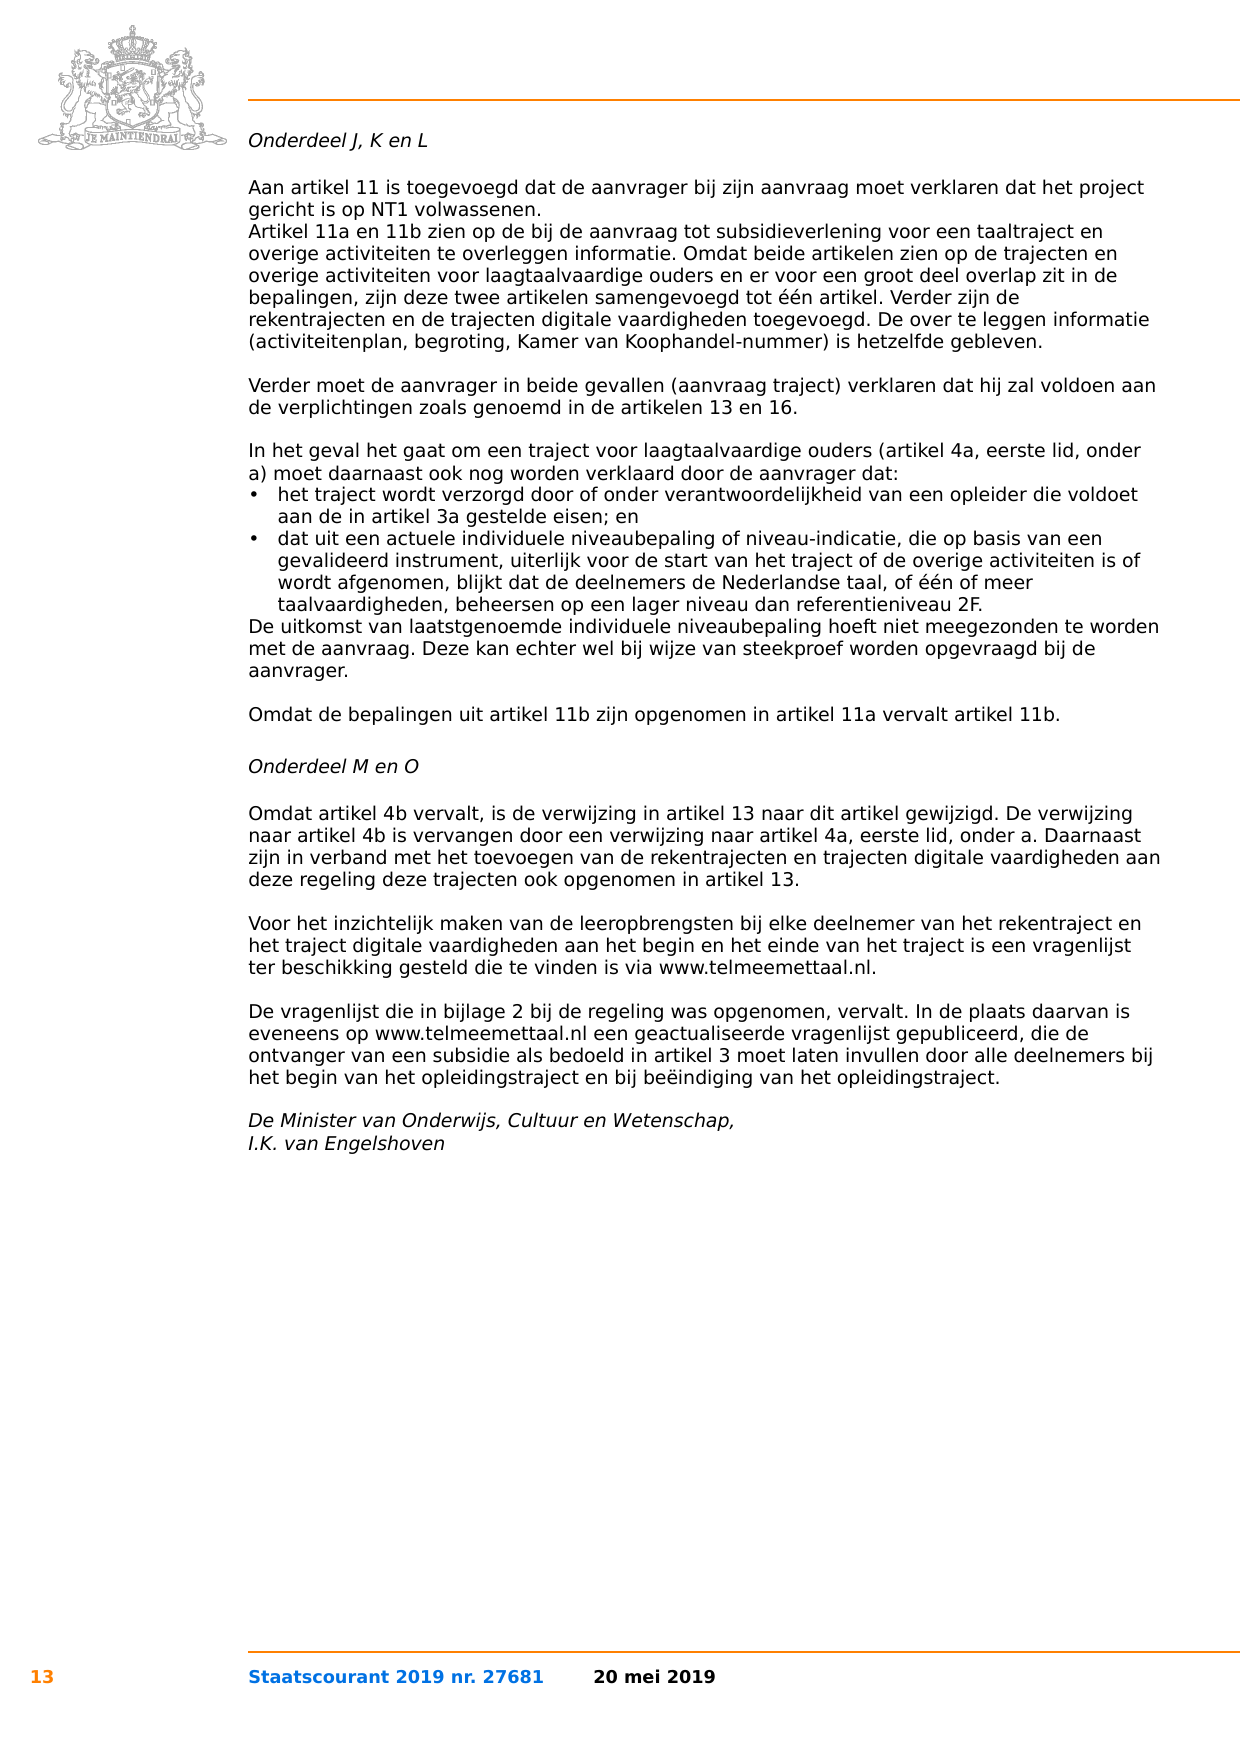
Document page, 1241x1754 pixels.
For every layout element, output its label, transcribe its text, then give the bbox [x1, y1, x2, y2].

text • het traject wordt verzorgd door of onder verantwoordelijkheid van een opleider die voldoet aan de in artikel 3a gestelde eisen; en [248, 484, 1163, 528]
text Omdat de bepalingen uit artikel 11b zijn opgenomen in artikel 11a vervalt artikel 11b. [248, 704, 1163, 726]
text De Minister van Onderwijs, Cultuur en Wetenschap, I.K. van Engelshoven [248, 1110, 1163, 1154]
text • dat uit een actuele individuele niveaubepaling of niveau-indicatie, die op basis van een gevalideerd instrument, uiterlijk voor de start van het traject of de overige activiteiten is of wordt afgenomen, blijkt dat de deelnemers de Nederlandse taal, of één of meer taalvaardigheden, beheersen op een lager niveau dan referentieniveau 2F. [248, 528, 1163, 616]
subtitle Onderdeel J, K en L [248, 130, 1163, 152]
text In het geval het gaat om een traject voor laagtaalvaardige ouders (artikel 4a, eerste lid, onder a) moet daarnaast ook nog worden verklaard door de aanvrager dat: [248, 440, 1163, 484]
subtitle Onderdeel M en O [248, 756, 1163, 778]
text Aan artikel 11 is toegevoegd dat de aanvrager bij zijn aanvraag moet verklaren dat het project gericht is op NT1 volwassenen. [248, 177, 1163, 221]
text Artikel 11a en 11b zien op de bij de aanvraag tot subsidieverlening voor een taaltraject en overige activiteiten te overleggen informatie. Omdat beide artikelen zien op de trajecten en overige activiteiten voor laagtaalvaardige ouders en er voor een groot deel overlap zit in de bepalingen, zijn deze twee artikelen samengevoegd tot één artikel. Verder zijn de rekentrajecten en de trajecten digitale vaardigheden toegevoegd. De over te leggen informatie (activiteitenplan, begroting, Kamer van Koophandel-nummer) is hetzelfde gebleven. [248, 221, 1163, 353]
text Omdat artikel 4b vervalt, is de verwijzing in artikel 13 naar dit artikel gewijzigd. De verwijzing naar artikel 4b is vervangen door een verwijzing naar artikel 4a, eerste lid, onder a. Daarnaast zijn in verband met het toevoegen van de rekentrajecten en trajecten digitale vaardigheden aan deze regeling deze trajecten ook opgenomen in artikel 13. [248, 803, 1163, 891]
text Voor het inzichtelijk maken van de leeropbrengsten bij elke deelnemer van het rekentraject en het traject digitale vaardigheden aan het begin en het einde van het traject is een vragenlijst ter beschikking gesteld die te vinden is via www.telmeemettaal.nl. [248, 913, 1163, 979]
text De uitkomst van laatstgenoemde individuele niveaubepaling hoeft niet meegezonden te worden met de aanvraag. Deze kan echter wel bij wijze van steekproef worden opgevraagd bij de aanvrager. [248, 616, 1163, 682]
picture [38, 25, 227, 150]
text Verder moet de aanvrager in beide gevallen (aanvraag traject) verklaren dat hij zal voldoen aan de verplichtingen zoals genoemd in de artikelen 13 en 16. [248, 374, 1163, 418]
text De vragenlijst die in bijlage 2 bij de regeling was opgenomen, vervalt. In de plaats daarvan is eveneens op www.telmeemettaal.nl een geactualiseerde vragenlijst gepubliceerd, die de ontvanger van een subsidie als bedoeld in artikel 3 moet laten invullen door alle deelnemers bij het begin van het opleidingstraject en bij beëindiging van het opleidingstraject. [248, 1001, 1163, 1088]
